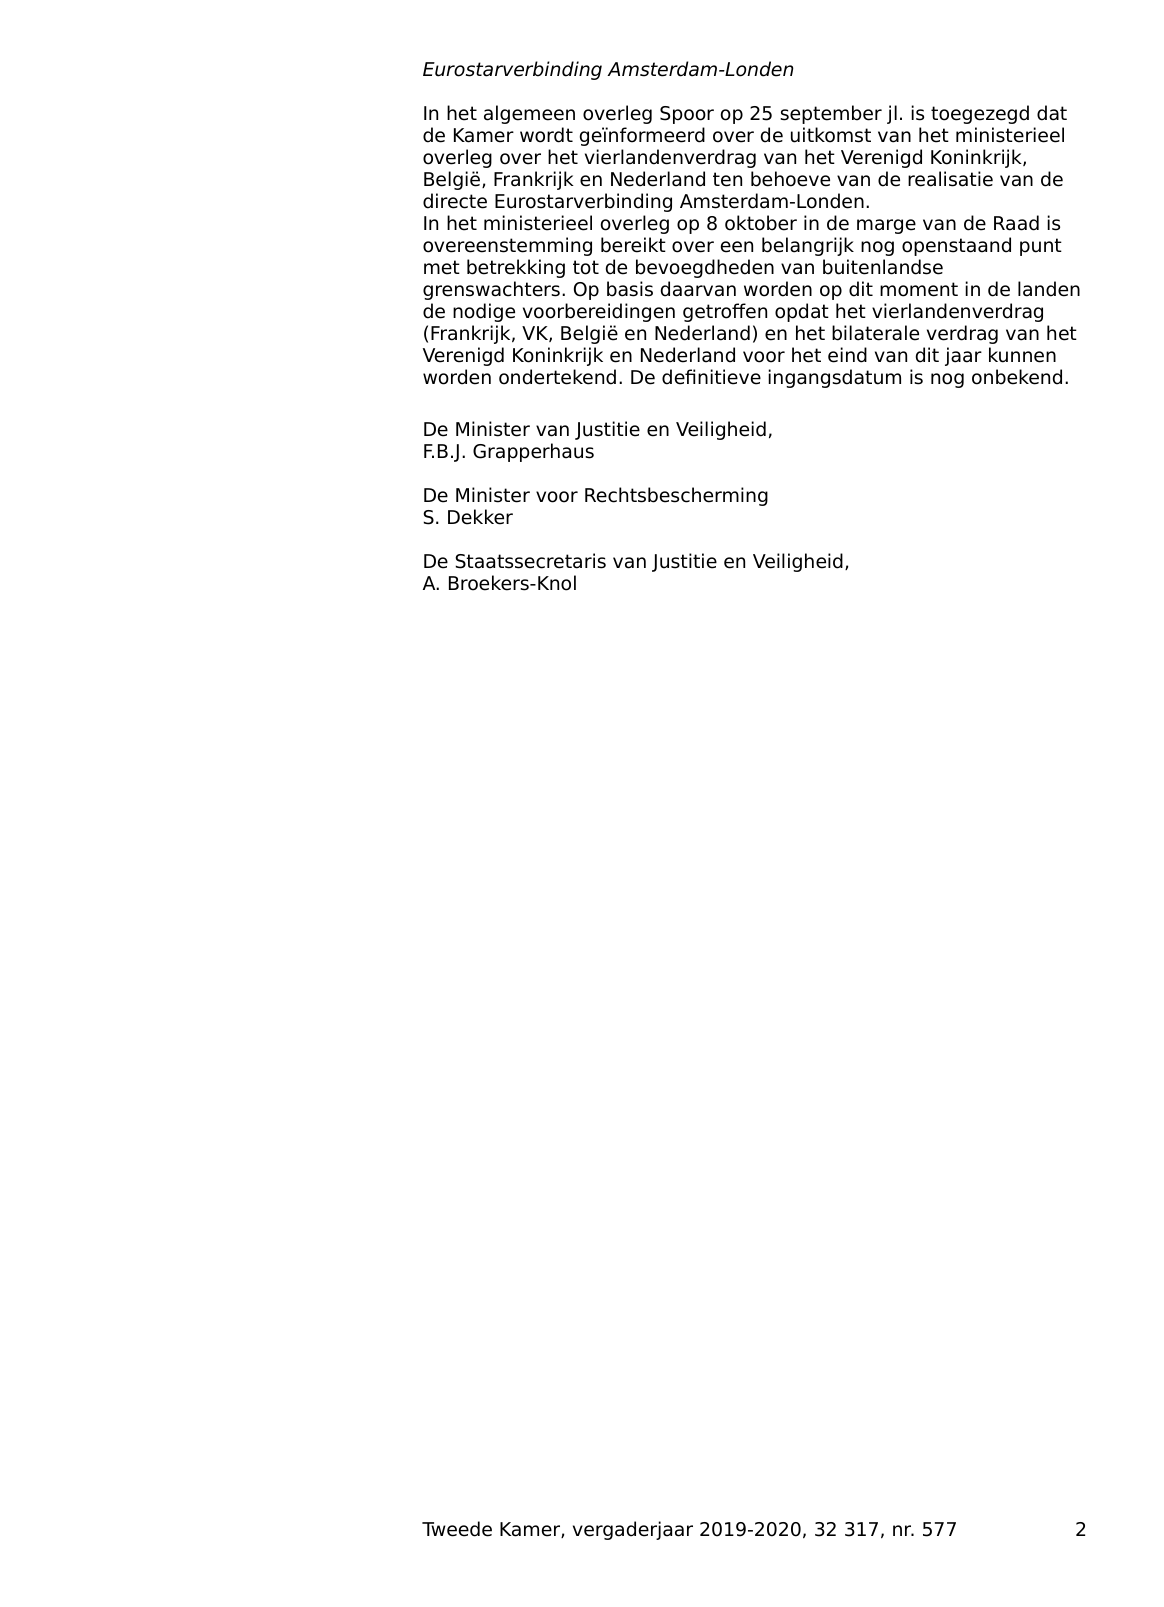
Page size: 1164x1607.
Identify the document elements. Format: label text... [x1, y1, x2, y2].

text De Minister van Justitie en Veiligheid, F.B.J. Grapperhaus [422, 419, 1087, 463]
text De Minister voor Rechtsbescherming S. Dekker [422, 485, 1087, 529]
subtitle Eurostarverbinding Amsterdam-Londen [422, 59, 1087, 81]
text In het ministerieel overleg op 8 oktober in de marge van de Raad is overeenstemming bereikt over een belangrijk nog openstaand punt met betrekking tot de bevoegdheden van buitenlandse grenswachters. Op basis daarvan worden op dit moment in de landen de nodige voorbereidingen getroffen opdat het vierlandenverdrag (Frankrijk, VK, België en Nederland) en het bilaterale verdrag van het Verenigd Koninkrijk en Nederland voor het eind van dit jaar kunnen worden ondertekend. De definitieve ingangsdatum is nog onbekend. [422, 213, 1087, 389]
text In het algemeen overleg Spoor op 25 september jl. is toegezegd dat de Kamer wordt geïnformeerd over de uitkomst van het ministerieel overleg over het vierlandenverdrag van het Verenigd Koninkrijk, België, Frankrijk en Nederland ten behoeve van de realisatie van de directe Eurostarverbinding Amsterdam-Londen. [422, 103, 1087, 213]
text De Staatssecretaris van Justitie en Veiligheid, A. Broekers-Knol [422, 551, 1087, 595]
